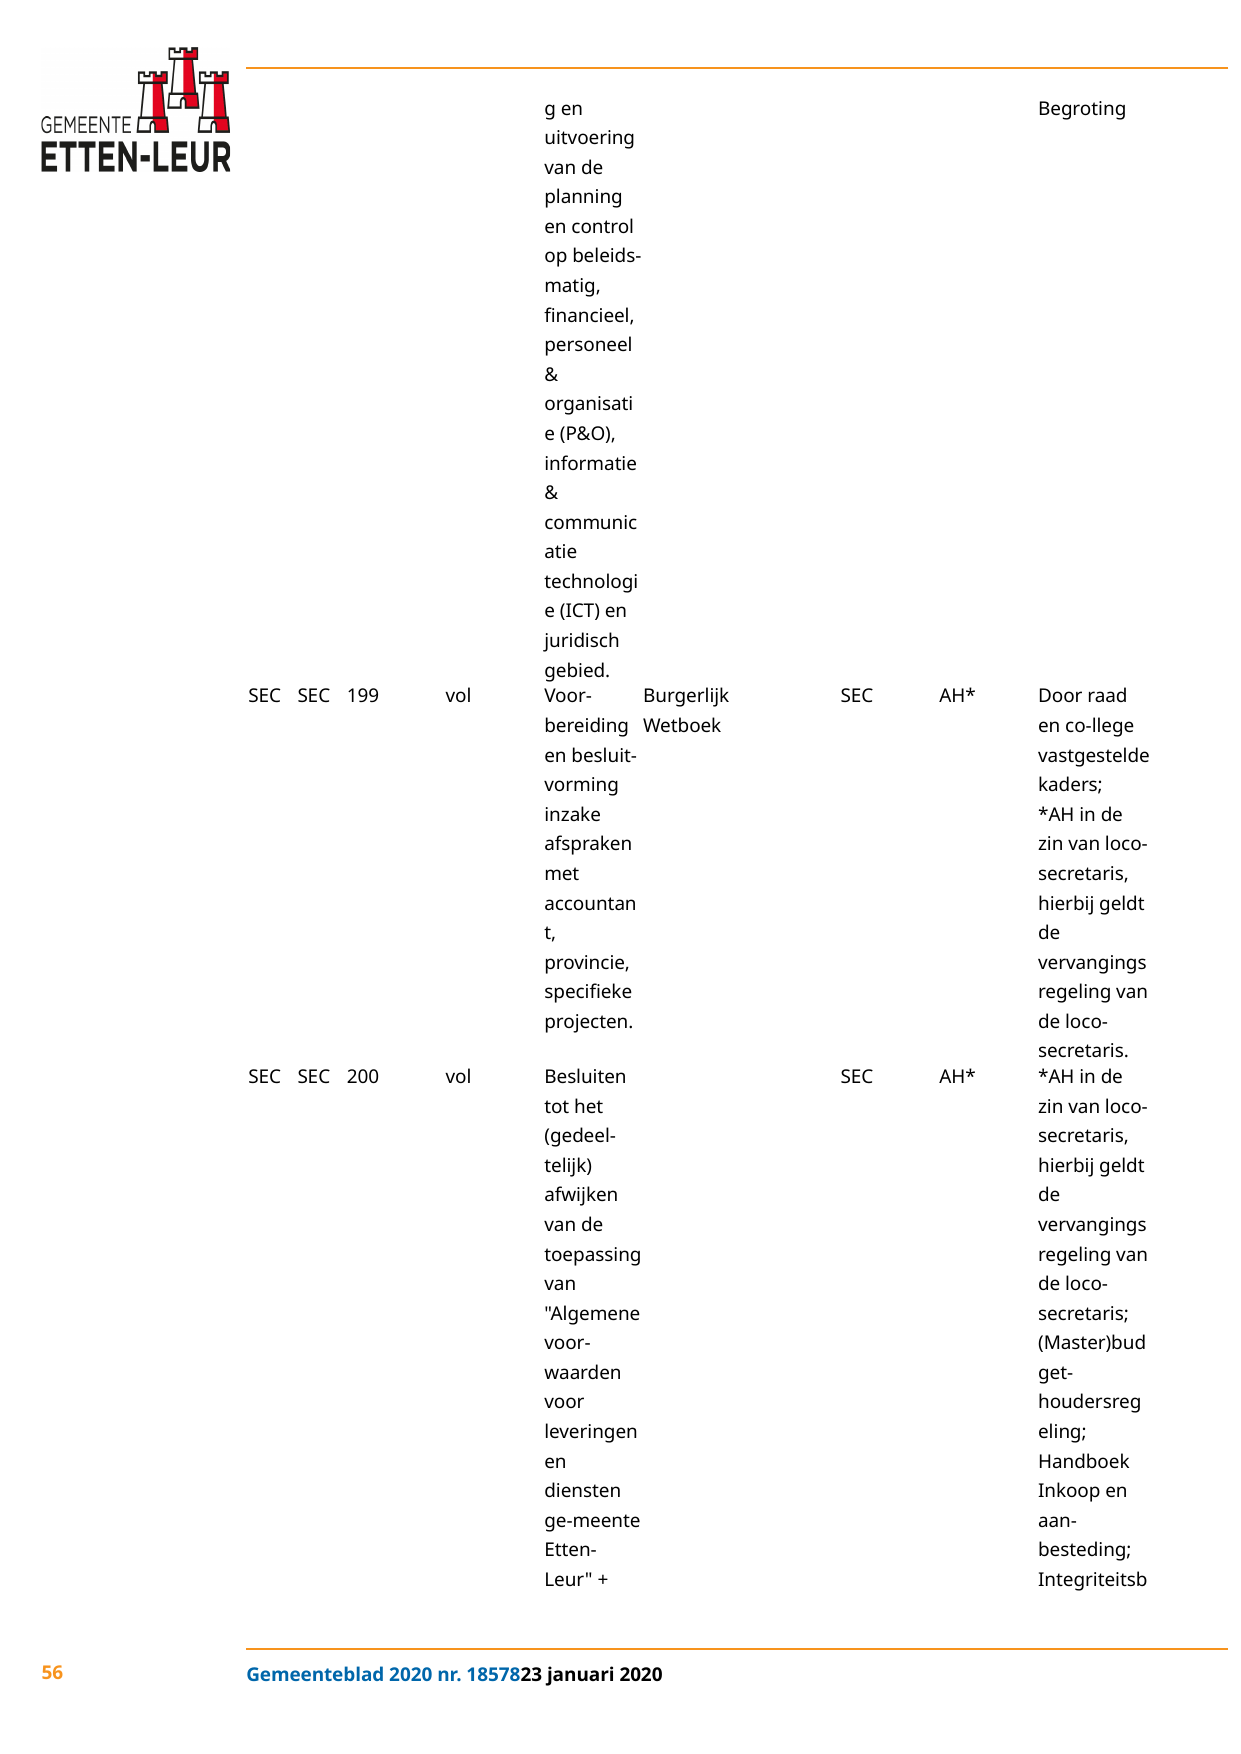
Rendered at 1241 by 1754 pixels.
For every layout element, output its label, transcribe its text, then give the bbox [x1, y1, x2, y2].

table_cell [643, 1063, 742, 1592]
table_cell AH* [939, 1063, 1038, 1592]
table_cell Burgerlijk Wetboek [643, 683, 742, 1063]
table_cell SEC [248, 1063, 297, 1592]
table_cell Besluiten tot het (gedeel-telijk) afwijken van de toepassing van "Algemene voor-waarden voor leveringen en diensten ge-meente Etten-Leur" + [544, 1063, 643, 1592]
table_cell [939, 95, 1038, 683]
table_cell [445, 95, 544, 683]
table_cell [742, 683, 840, 1063]
table_cell [742, 95, 840, 683]
table_cell [396, 95, 445, 683]
table_cell Door raad en co-llege vastgestelde kaders; *AH in de zin van loco-secretaris, hierbij geldt de vervangingsregeling van de loco-secretaris. [1038, 683, 1152, 1063]
table_cell SEC [297, 683, 347, 1063]
table_cell Voor-bereiding en besluit-vorming inzake afspraken met accountant, provincie, specifieke projecten. [544, 683, 643, 1063]
table_cell *AH in de zin van loco-secretaris, hierbij geldt de vervangingsregeling van de loco-secretaris; (Master)budget-houdersregeling; Handboek Inkoop en aan-besteding; Integriteitsb [1038, 1063, 1152, 1592]
table_cell SEC [840, 683, 939, 1063]
table_cell 199 [347, 683, 396, 1063]
table_cell vol [445, 683, 544, 1063]
table_cell 200 [347, 1063, 396, 1592]
table_cell [297, 95, 347, 683]
table_cell [396, 683, 445, 1063]
picture [41, 47, 231, 172]
table_cell [347, 95, 396, 683]
table_cell [742, 1063, 840, 1592]
table_cell [248, 95, 297, 683]
table_cell AH* [939, 683, 1038, 1063]
table_cell SEC [248, 683, 297, 1063]
table_cell [643, 95, 742, 683]
table_cell Begroting [1038, 95, 1152, 683]
table_cell SEC [297, 1063, 347, 1592]
table_cell [840, 95, 939, 683]
table_cell SEC [840, 1063, 939, 1592]
table_cell vol [445, 1063, 544, 1592]
table_cell g en uitvoering van de planning en control op beleids-matig, financieel, personeel & organisatie (P&O), informatie & communicatie technologie (ICT) en juridisch gebied. [544, 95, 643, 683]
table_cell [396, 1063, 445, 1592]
